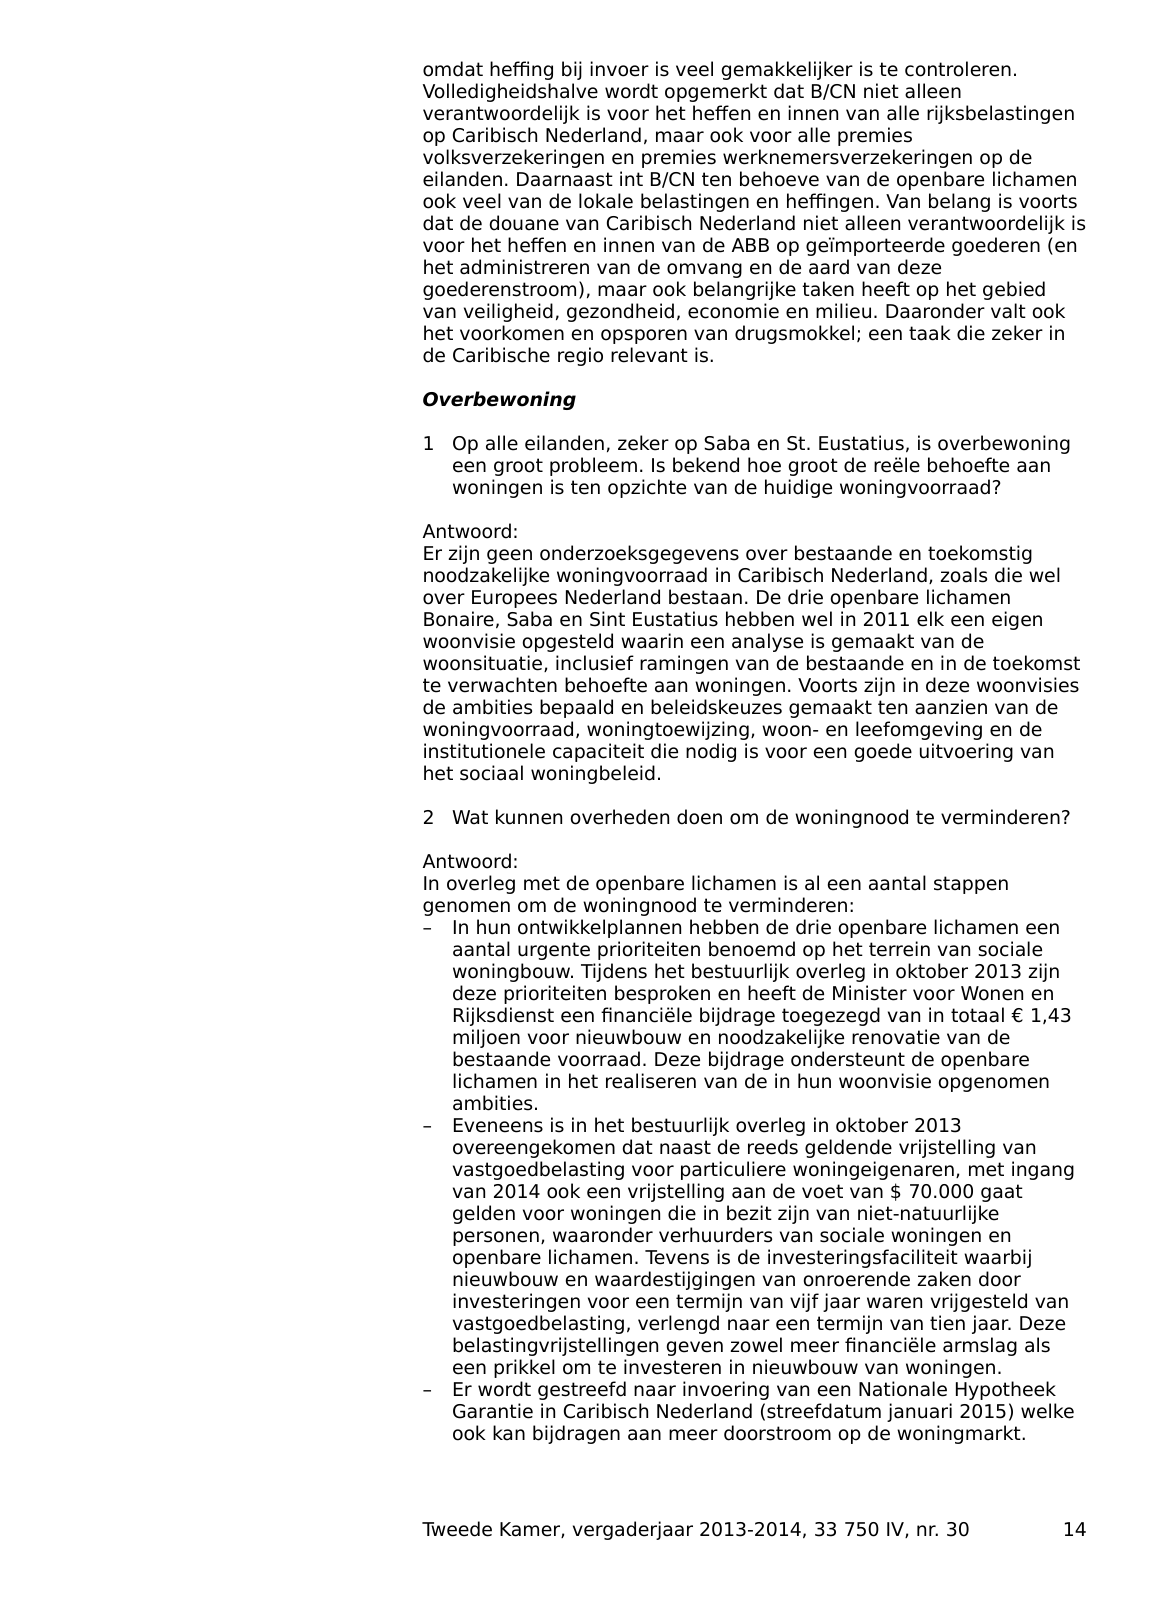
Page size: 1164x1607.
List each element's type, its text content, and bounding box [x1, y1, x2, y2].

text – Er wordt gestreefd naar invoering van een Nationale Hypotheek Garantie in Caribisch Nederland (streefdatum januari 2015) welke ook kan bijdragen aan meer doorstroom op de woningmarkt. [422, 1379, 1087, 1445]
text In overleg met de openbare lichamen is al een aantal stappen genomen om de woningnood te verminderen: [422, 873, 1087, 917]
subtitle Overbewoning [422, 389, 1087, 411]
text Antwoord: [422, 521, 1087, 543]
text Antwoord: [422, 851, 1087, 873]
text Er zijn geen onderzoeksgegevens over bestaande en toekomstig noodzakelijke woningvoorraad in Caribisch Nederland, zoals die wel over Europees Nederland bestaan. De drie openbare lichamen Bonaire, Saba en Sint Eustatius hebben wel in 2011 elk een eigen woonvisie opgesteld waarin een analyse is gemaakt van de woonsituatie, inclusief ramingen van de bestaande en in de toekomst te verwachten behoefte aan woningen. Voorts zijn in deze woonvisies de ambities bepaald en beleidskeuzes gemaakt ten aanzien van de woningvoorraad, woningtoewijzing, woon- en leefomgeving en de institutionele capaciteit die nodig is voor een goede uitvoering van het sociaal woningbeleid. [422, 543, 1087, 785]
text – Eveneens is in het bestuurlijk overleg in oktober 2013 overeengekomen dat naast de reeds geldende vrijstelling van vastgoedbelasting voor particuliere woningeigenaren, met ingang van 2014 ook een vrijstelling aan de voet van $ 70.000 gaat gelden voor woningen die in bezit zijn van niet-natuurlijke personen, waaronder verhuurders van sociale woningen en openbare lichamen. Tevens is de investeringsfaciliteit waarbij nieuwbouw en waardestijgingen van onroerende zaken door investeringen voor een termijn van vijf jaar waren vrijgesteld van vastgoedbelasting, verlengd naar een termijn van tien jaar. Deze belastingvrijstellingen geven zowel meer financiële armslag als een prikkel om te investeren in nieuwbouw van woningen. [422, 1115, 1087, 1379]
text omdat heffing bij invoer is veel gemakkelijker is te controleren. Volledigheidshalve wordt opgemerkt dat B/CN niet alleen verantwoordelijk is voor het heffen en innen van alle rijksbelastingen op Caribisch Nederland, maar ook voor alle premies volksverzekeringen en premies werknemersverzekeringen op de eilanden. Daarnaast int B/CN ten behoeve van de openbare lichamen ook veel van de lokale belastingen en heffingen. Van belang is voorts dat de douane van Caribisch Nederland niet alleen verantwoordelijk is voor het heffen en innen van de ABB op geïmporteerde goederen (en het administreren van de omvang en de aard van deze goederenstroom), maar ook belangrijke taken heeft op het gebied van veiligheid, gezondheid, economie en milieu. Daaronder valt ook het voorkomen en opsporen van drugsmokkel; een taak die zeker in de Caribische regio relevant is. [422, 59, 1087, 367]
text 2 Wat kunnen overheden doen om de woningnood te verminderen? [422, 807, 1087, 829]
text 1 Op alle eilanden, zeker op Saba en St. Eustatius, is overbewoning een groot probleem. Is bekend hoe groot de reële behoefte aan woningen is ten opzichte van de huidige woningvoorraad? [422, 433, 1087, 499]
text – In hun ontwikkelplannen hebben de drie openbare lichamen een aantal urgente prioriteiten benoemd op het terrein van sociale woningbouw. Tijdens het bestuurlijk overleg in oktober 2013 zijn deze prioriteiten besproken en heeft de Minister voor Wonen en Rijksdienst een financiële bijdrage toegezegd van in totaal € 1,43 miljoen voor nieuwbouw en noodzakelijke renovatie van de bestaande voorraad. Deze bijdrage ondersteunt de openbare lichamen in het realiseren van de in hun woonvisie opgenomen ambities. [422, 917, 1087, 1115]
